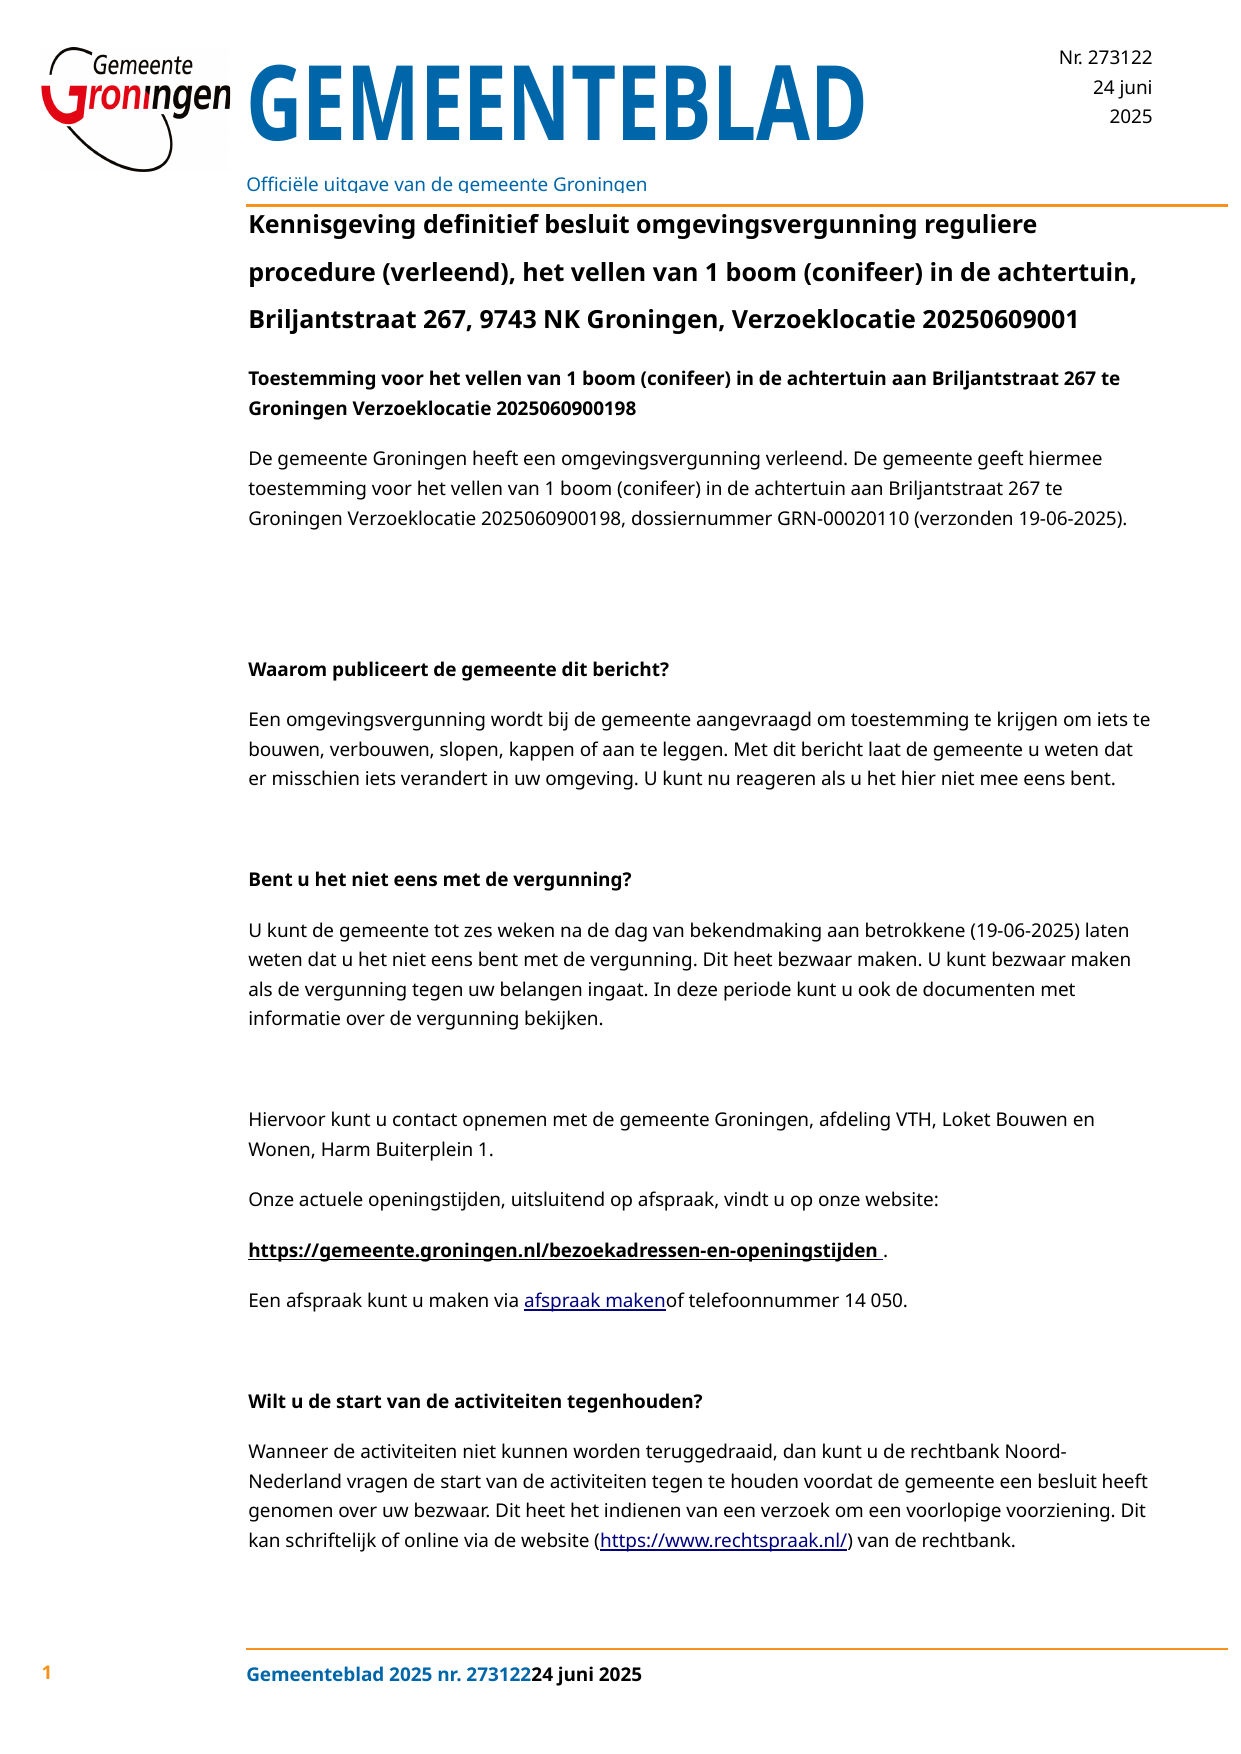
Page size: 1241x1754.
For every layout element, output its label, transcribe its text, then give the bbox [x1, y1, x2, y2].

text https://gemeente.groningen.nl/bezoekadressen-en-openingstijden . [248, 1237, 1152, 1262]
text Een omgevingsvergunning wordt bij de gemeente aangevraagd om toestemming te krijgen om iets te bouwen, verbouwen, slopen, kappen of aan te leggen. Met dit bericht laat de gemeente u weten dat er misschien iets verandert in uw omgeving. U kunt nu reageren als u het hier niet mee eens bent. [248, 706, 1152, 791]
text Kennisgeving definitief besluit omgevingsvergunning reguliere procedure (verleend), het vellen van 1 boom (conifeer) in de achtertuin, Briljantstraat 267, 9743 NK Groningen, Verzoeklocatie 20250609001 [248, 207, 1152, 336]
text Wanneer de activiteiten niet kunnen worden teruggedraaid, dan kunt u de rechtbank Noord-Nederland vragen de start van de activiteiten tegen te houden voordat de gemeente een besluit heeft genomen over uw bezwaar. Dit heet het indienen van een verzoek om een voorlopige voorziening. Dit kan schriftelijk of online via de website (https://www.rechtspraak.nl/) van de rechtbank. [248, 1438, 1152, 1553]
text Wilt u de start van de activiteiten tegenhouden? [248, 1388, 1152, 1414]
text Waarom publiceert de gemeente dit bericht? [248, 656, 1152, 682]
text De gemeente Groningen heeft een omgevingsvergunning verleend. De gemeente geeft hiermee toestemming voor het vellen van 1 boom (conifeer) in de achtertuin aan Briljantstraat 267 te Groningen Verzoeklocatie 2025060900198, dossiernummer GRN-00020110 (verzonden 19-06-2025). [248, 446, 1152, 530]
text Toestemming voor het vellen van 1 boom (conifeer) in de achtertuin aan Briljantstraat 267 te Groningen Verzoeklocatie 2025060900198 [248, 366, 1152, 421]
picture [41, 47, 231, 172]
text Hiervoor kunt u contact opnemen met de gemeente Groningen, afdeling VTH, Loket Bouwen en Wonen, Harm Buiterplein 1. [248, 1106, 1152, 1162]
text Onze actuele openingstijden, uitsluitend op afspraak, vindt u op onze website: [248, 1186, 1152, 1212]
text Bent u het niet eens met de vergunning? [248, 866, 1152, 892]
text Een afspraak kunt u maken via afspraak makenof telefoonnummer 14 050. [248, 1287, 1152, 1313]
text U kunt de gemeente tot zes weken na de dag van bekendmaking aan betrokkene (19-06-2025) laten weten dat u het niet eens bent met de vergunning. Dit heet bezwaar maken. U kunt bezwaar maken als de vergunning tegen uw belangen ingaat. In deze periode kunt u ook de documenten met informatie over de vergunning bekijken. [248, 917, 1152, 1031]
